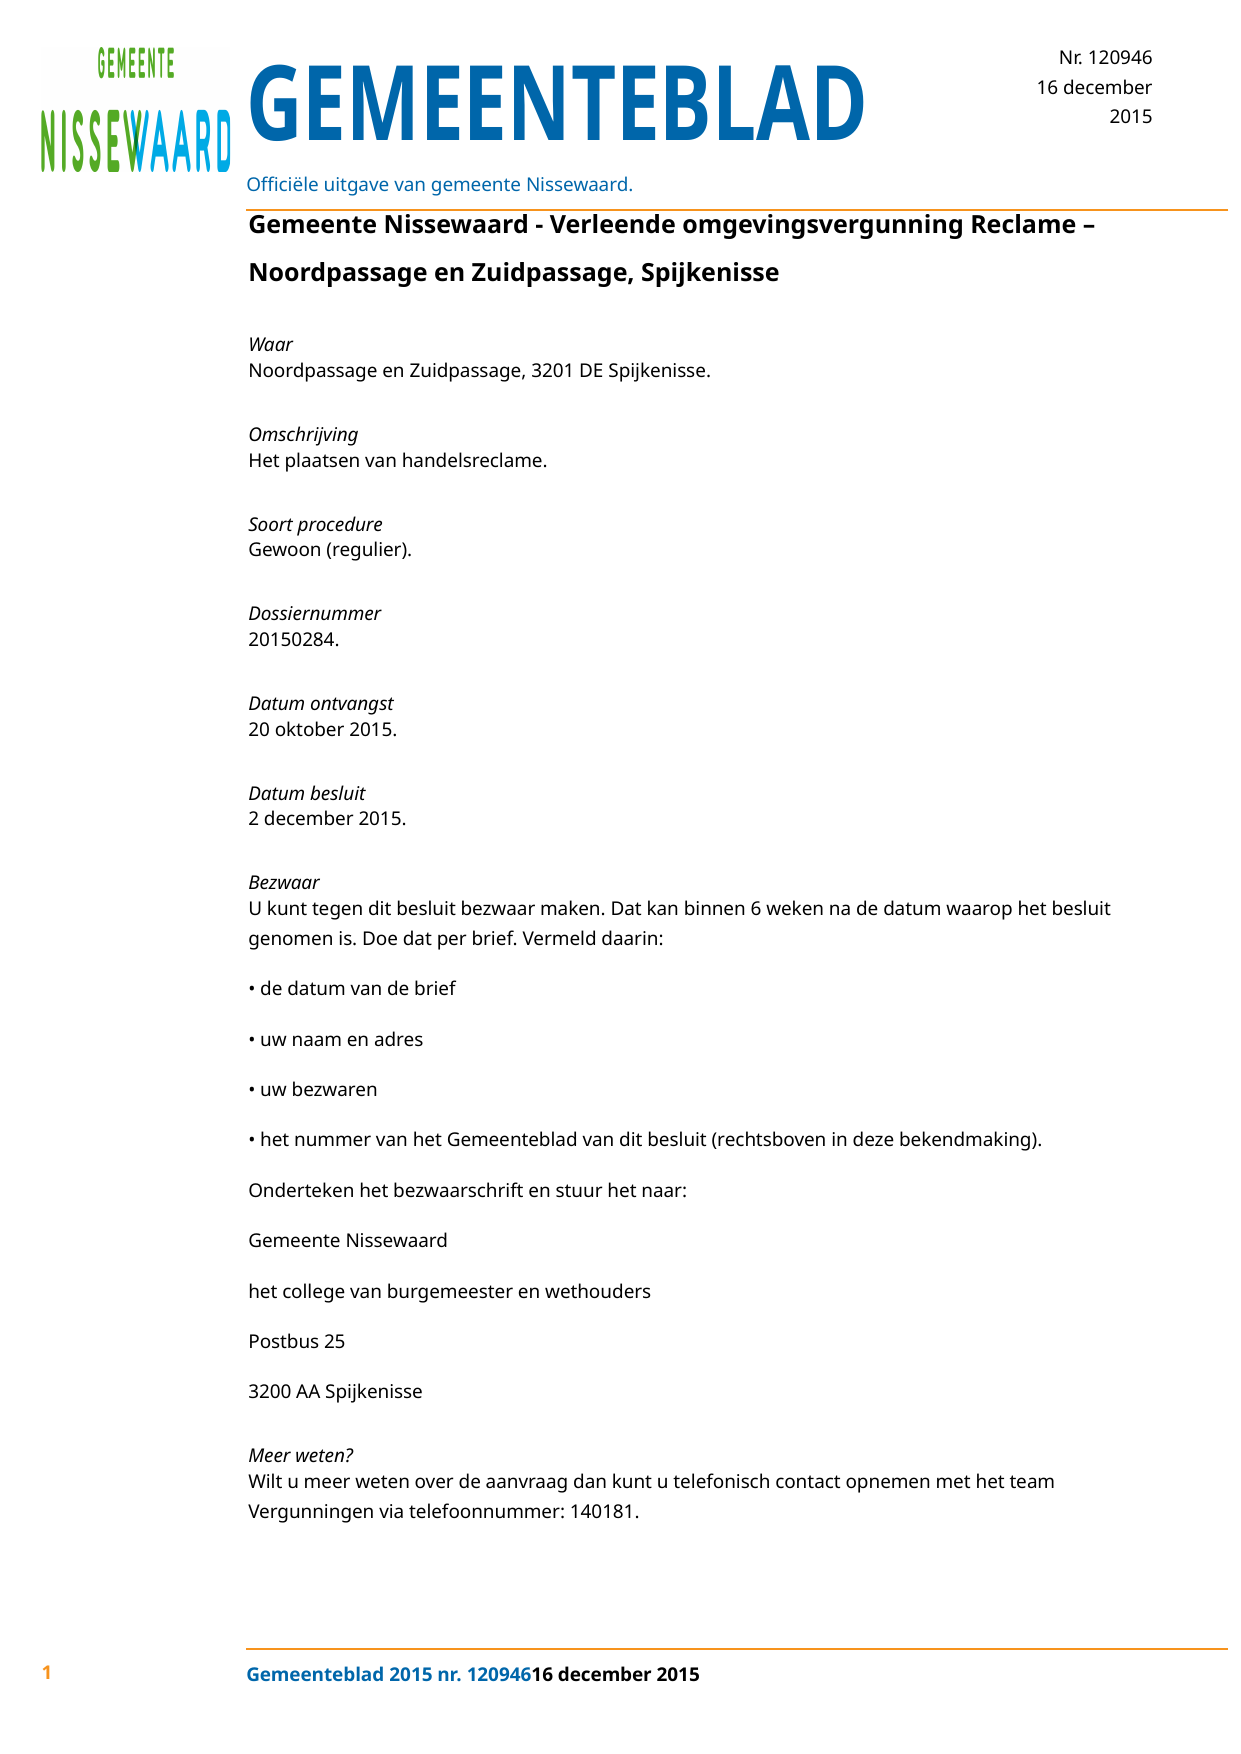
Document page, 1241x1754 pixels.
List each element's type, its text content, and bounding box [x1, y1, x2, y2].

text 20 oktober 2015. [248, 716, 1152, 742]
picture [222, 122, 227, 160]
picture [200, 151, 206, 172]
text • uw bezwaren [248, 1076, 1152, 1102]
text • uw naam en adres [248, 1026, 1152, 1051]
text Postbus 25 [248, 1328, 1152, 1354]
text Meer weten? [248, 1443, 1152, 1468]
text Gemeente Nissewaard [248, 1227, 1152, 1253]
text Gewoon (regulier). [248, 537, 1152, 562]
text 3200 AA Spijkenisse [248, 1379, 1152, 1404]
text Onderteken het bezwaarschrift en stuur het naar: [248, 1177, 1152, 1203]
picture [154, 157, 165, 172]
text • het nummer van het Gemeenteblad van dit besluit (rechtsboven in deze bekendmaking). [248, 1127, 1152, 1152]
text 2 december 2015. [248, 806, 1152, 831]
text U kunt tegen dit besluit bezwaar maken. Dat kan binnen 6 weken na de datum waarop het besluit genomen is. Doe dat per brief. Vermeld daarin: [248, 895, 1152, 951]
text Bezwaar [248, 869, 1152, 895]
picture [41, 47, 231, 172]
text Waar [248, 331, 1152, 357]
text • de datum van de brief [248, 975, 1152, 1001]
text Wilt u meer weten over de aanvraag dan kunt u telefonisch contact opnemen met het team Vergunningen via telefoonnummer: 140181. [248, 1468, 1152, 1524]
text Noordpassage en Zuidpassage, 3201 DE Spijkenisse. [248, 357, 1152, 383]
text Datum besluit [248, 780, 1152, 806]
text het college van burgemeester en wethouders [248, 1278, 1152, 1303]
text 20150284. [248, 626, 1152, 652]
picture [176, 157, 187, 172]
text Datum ontvangst [248, 690, 1152, 716]
text Gemeente Nissewaard - Verleende omgevingsvergunning Reclame – Noordpassage en Zuidpassage, Spijkenisse [248, 211, 1152, 288]
text Omschrijving [248, 421, 1152, 447]
text Het plaatsen van handelsreclame. [248, 447, 1152, 473]
text Soort procedure [248, 511, 1152, 537]
text Dossiernummer [248, 601, 1152, 626]
picture [201, 122, 206, 138]
